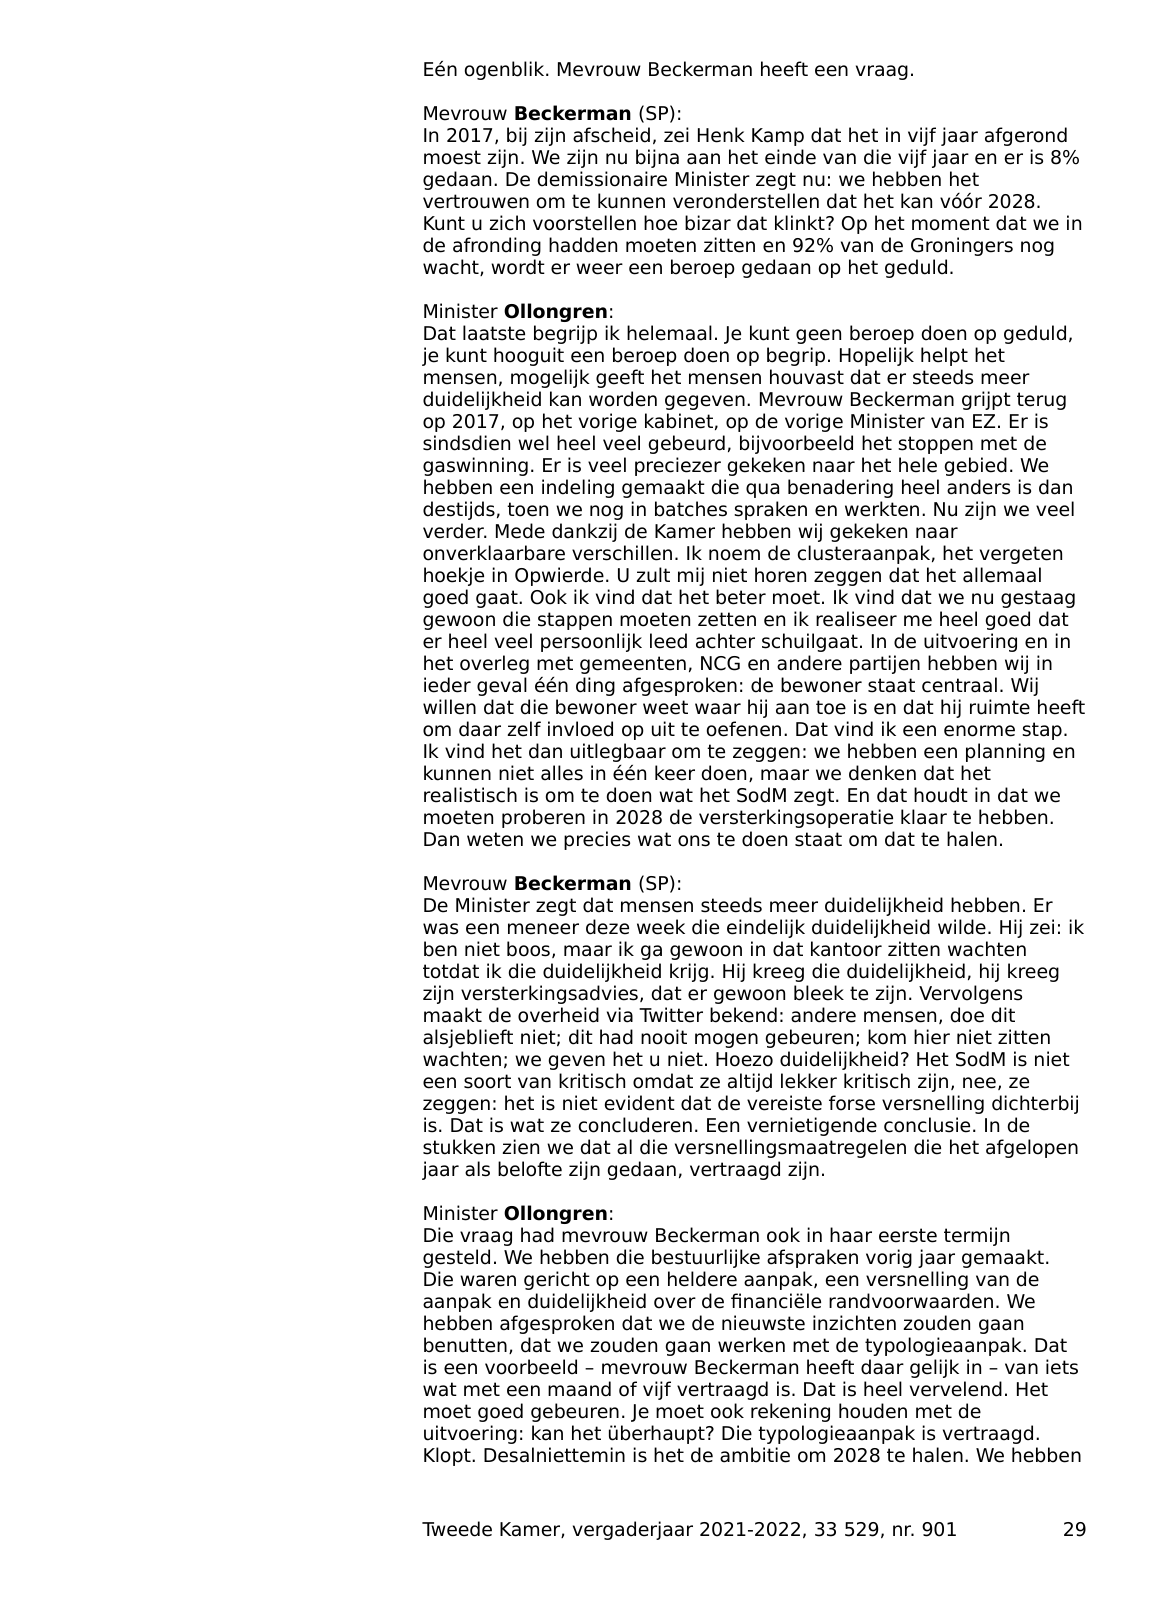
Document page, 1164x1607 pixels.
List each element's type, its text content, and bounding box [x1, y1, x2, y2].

text Dat laatste begrijp ik helemaal. Je kunt geen beroep doen op geduld, je kunt hooguit een beroep doen op begrip. Hopelijk helpt het mensen, mogelijk geeft het mensen houvast dat er steeds meer duidelijkheid kan worden gegeven. Mevrouw Beckerman grijpt terug op 2017, op het vorige kabinet, op de vorige Minister van EZ. Er is sindsdien wel heel veel gebeurd, bijvoorbeeld het stoppen met de gaswinning. Er is veel preciezer gekeken naar het hele gebied. We hebben een indeling gemaakt die qua benadering heel anders is dan destijds, toen we nog in batches spraken en werkten. Nu zijn we veel verder. Mede dankzij de Kamer hebben wij gekeken naar onverklaarbare verschillen. Ik noem de clusteraanpak, het vergeten hoekje in Opwierde. U zult mij niet horen zeggen dat het allemaal goed gaat. Ook ik vind dat het beter moet. Ik vind dat we nu gestaag gewoon die stappen moeten zetten en ik realiseer me heel goed dat er heel veel persoonlijk leed achter schuilgaat. In de uitvoering en in het overleg met gemeenten, NCG en andere partijen hebben wij in ieder geval één ding afgesproken: de bewoner staat centraal. Wij willen dat die bewoner weet waar hij aan toe is en dat hij ruimte heeft om daar zelf invloed op uit te oefenen. Dat vind ik een enorme stap. Ik vind het dan uitlegbaar om te zeggen: we hebben een planning en kunnen niet alles in één keer doen, maar we denken dat het realistisch is om te doen wat het SodM zegt. En dat houdt in dat we moeten proberen in 2028 de versterkingsoperatie klaar te hebben. Dan weten we precies wat ons te doen staat om dat te halen. [422, 323, 1087, 851]
text De Minister zegt dat mensen steeds meer duidelijkheid hebben. Er was een meneer deze week die eindelijk duidelijkheid wilde. Hij zei: ik ben niet boos, maar ik ga gewoon in dat kantoor zitten wachten totdat ik die duidelijkheid krijg. Hij kreeg die duidelijkheid, hij kreeg zijn versterkingsadvies, dat er gewoon bleek te zijn. Vervolgens maakt de overheid via Twitter bekend: andere mensen, doe dit alsjeblieft niet; dit had nooit mogen gebeuren; kom hier niet zitten wachten; we geven het u niet. Hoezo duidelijkheid? Het SodM is niet een soort van kritisch omdat ze altijd lekker kritisch zijn, nee, ze zeggen: het is niet evident dat de vereiste forse versnelling dichterbij is. Dat is wat ze concluderen. Een vernietigende conclusie. In de stukken zien we dat al die versnellingsmaatregelen die het afgelopen jaar als belofte zijn gedaan, vertraagd zijn. [422, 895, 1087, 1181]
text Eén ogenblik. Mevrouw Beckerman heeft een vraag. [422, 59, 1087, 81]
text In 2017, bij zijn afscheid, zei Henk Kamp dat het in vijf jaar afgerond moest zijn. We zijn nu bijna aan het einde van die vijf jaar en er is 8% gedaan. De demissionaire Minister zegt nu: we hebben het vertrouwen om te kunnen veronderstellen dat het kan vóór 2028. Kunt u zich voorstellen hoe bizar dat klinkt? Op het moment dat we in de afronding hadden moeten zitten en 92% van de Groningers nog wacht, wordt er weer een beroep gedaan op het geduld. [422, 125, 1087, 279]
text Mevrouw Beckerman (SP): [422, 103, 1087, 125]
text Minister Ollongren: [422, 1203, 1087, 1225]
text Die vraag had mevrouw Beckerman ook in haar eerste termijn gesteld. We hebben die bestuurlijke afspraken vorig jaar gemaakt. Die waren gericht op een heldere aanpak, een versnelling van de aanpak en duidelijkheid over de financiële randvoorwaarden. We hebben afgesproken dat we de nieuwste inzichten zouden gaan benutten, dat we zouden gaan werken met de typologieaanpak. Dat is een voorbeeld – mevrouw Beckerman heeft daar gelijk in – van iets wat met een maand of vijf vertraagd is. Dat is heel vervelend. Het moet goed gebeuren. Je moet ook rekening houden met de uitvoering: kan het überhaupt? Die typologieaanpak is vertraagd. Klopt. Desalniettemin is het de ambitie om 2028 te halen. We hebben [422, 1225, 1087, 1467]
text Minister Ollongren: [422, 301, 1087, 323]
text Mevrouw Beckerman (SP): [422, 873, 1087, 895]
